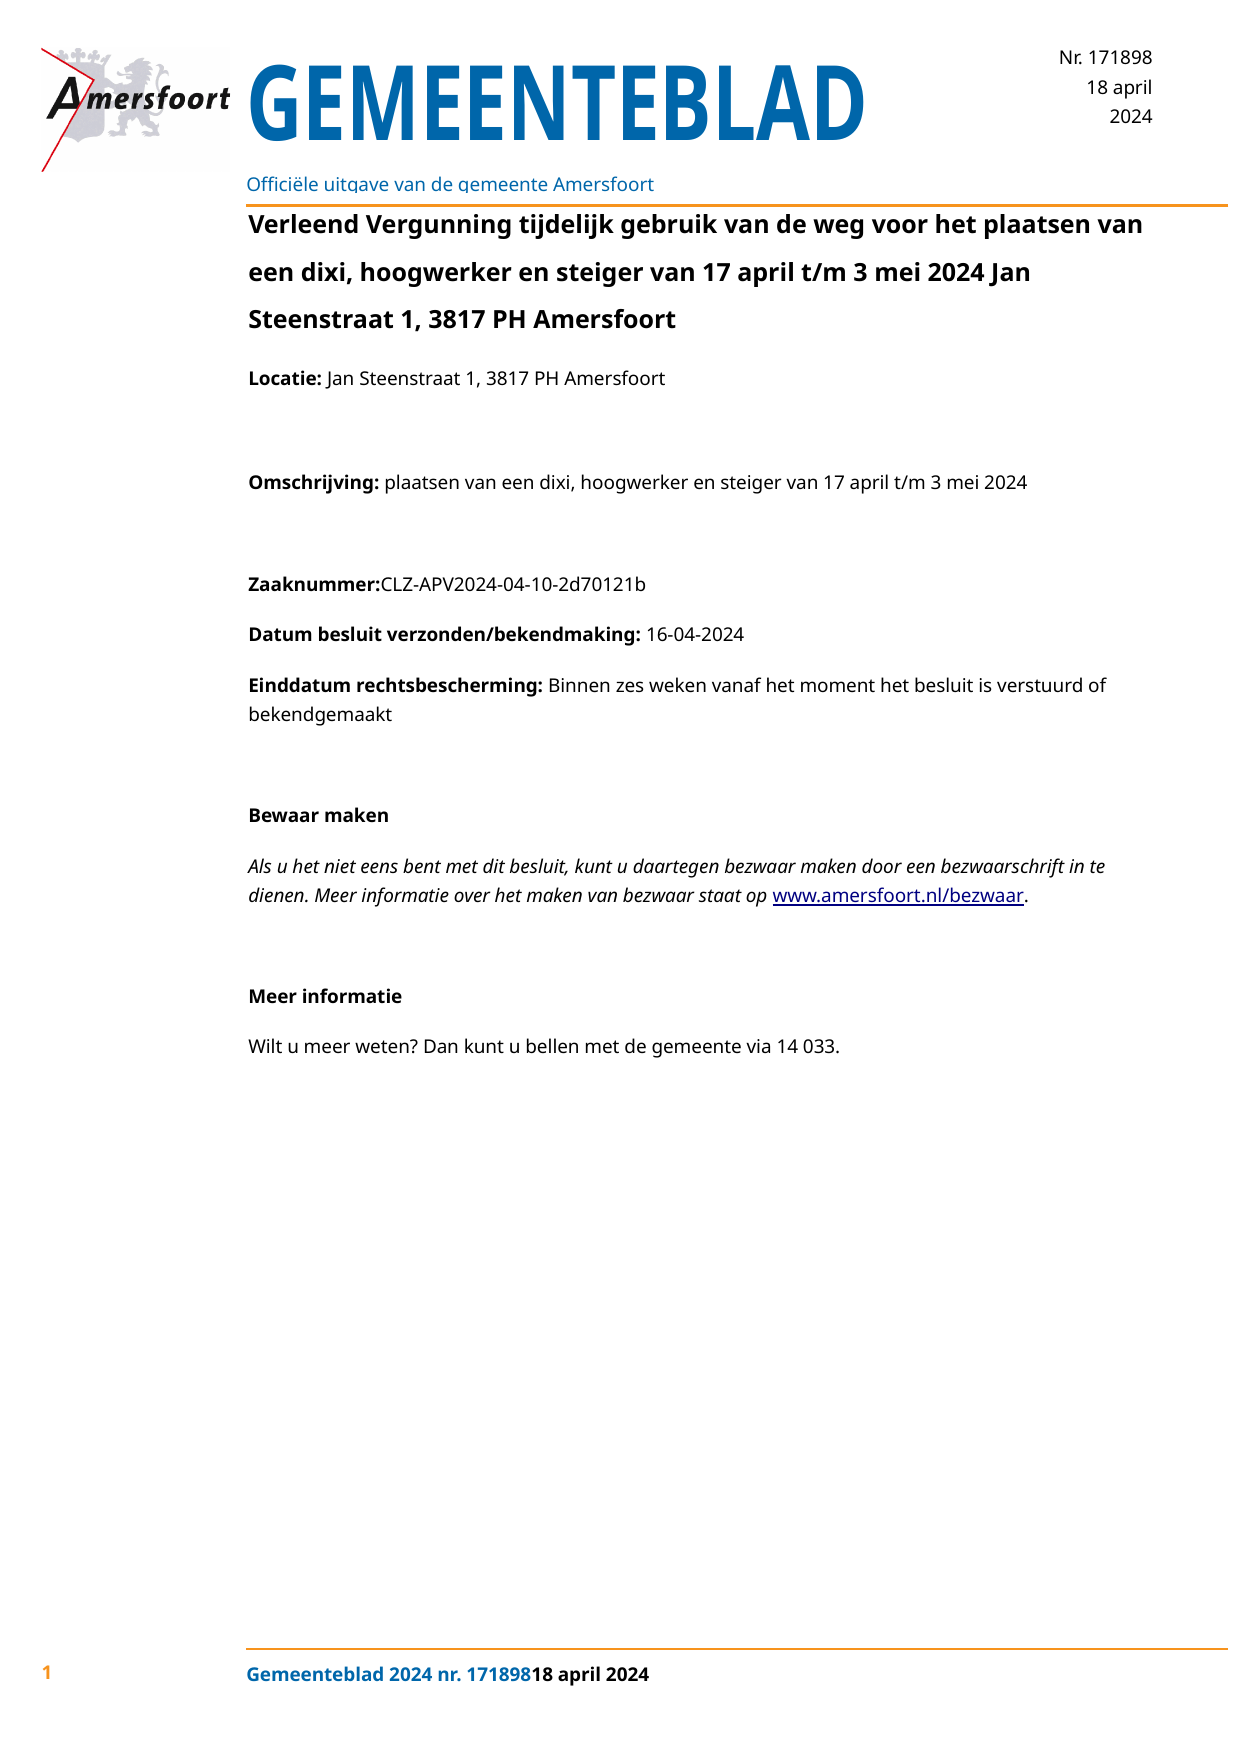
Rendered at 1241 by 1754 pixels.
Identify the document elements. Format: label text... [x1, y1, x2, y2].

text Bewaar maken [248, 802, 1152, 828]
text Wilt u meer weten? Dan kunt u bellen met de gemeente via 14 033. [248, 1034, 1152, 1059]
text Zaaknummer:CLZ-APV2024-04-10-2d70121b [248, 571, 1152, 597]
text Meer informatie [248, 983, 1152, 1009]
text Locatie: Jan Steenstraat 1, 3817 PH Amersfoort [248, 366, 1152, 391]
text Datum besluit verzonden/bekendmaking: 16-04-2024 [248, 622, 1152, 647]
text Verleend Vergunning tijdelijk gebruik van de weg voor het plaatsen van een dixi, hoogwerker en steiger van 17 april t/m 3 mei 2024 Jan Steenstraat 1, 3817 PH Amersfoort [248, 207, 1152, 336]
text ﻿Omschrijving: plaatsen van een dixi, hoogwerker en steiger van 17 april t/m 3 mei 2024 [248, 466, 1152, 496]
text Einddatum rechtsbescherming: Binnen zes weken vanaf het moment het besluit is verstuurd of bekendgemaakt [248, 672, 1152, 727]
text Als u het niet eens bent met dit besluit, kunt u daartegen bezwaar maken door een bezwaarschrift in te dienen. Meer informatie over het maken van bezwaar staat op www.amersfoort.nl/bezwaar. [248, 853, 1152, 908]
picture [41, 47, 231, 172]
